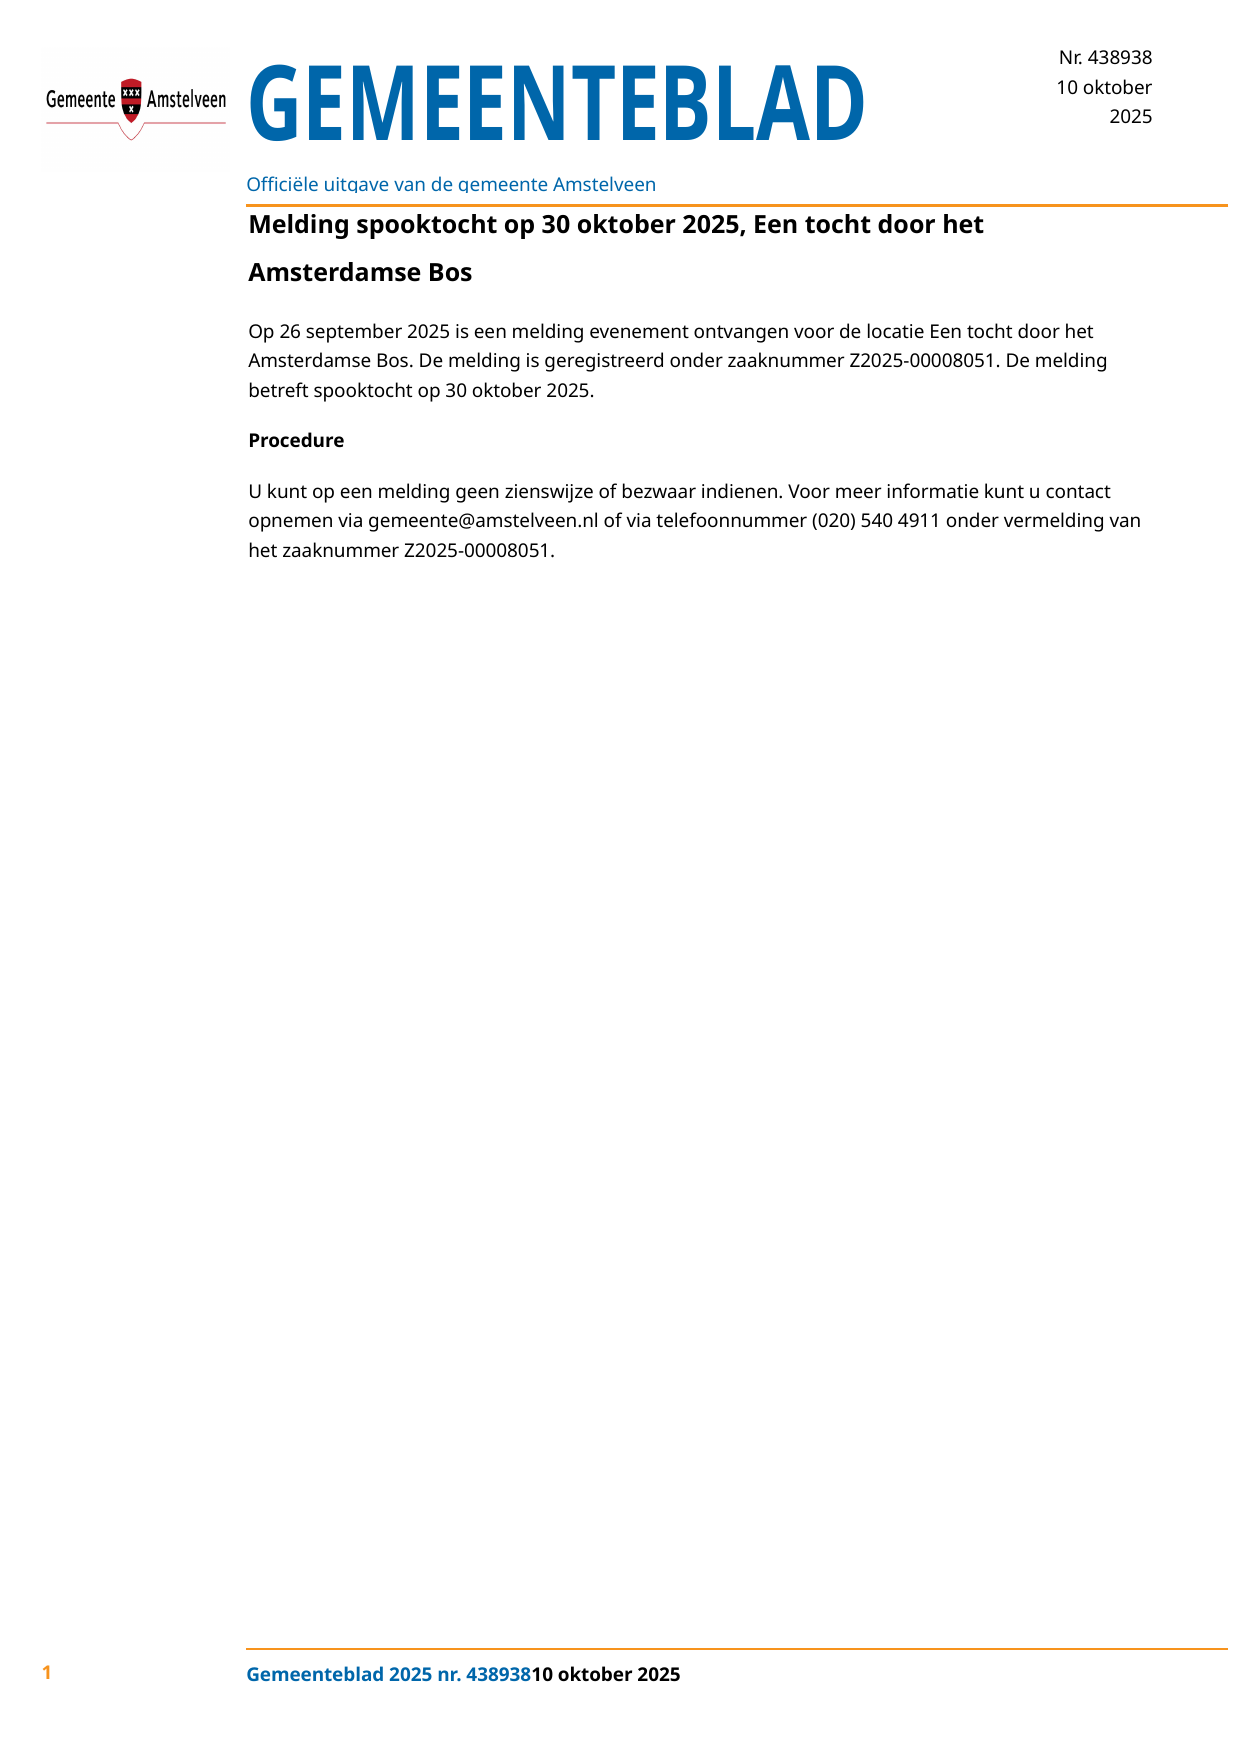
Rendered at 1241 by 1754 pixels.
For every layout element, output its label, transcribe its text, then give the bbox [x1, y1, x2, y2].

text Melding spooktocht op 30 oktober 2025, Een tocht door het Amsterdamse Bos [248, 207, 1152, 288]
text U kunt op een melding geen zienswijze of bezwaar indienen. Voor meer informatie kunt u contact opnemen via gemeente@amstelveen.nl of via telefoonnummer (020) 540 4911 onder vermelding van het zaaknummer Z2025-00008051. [248, 478, 1152, 563]
picture [41, 47, 231, 172]
text Procedure [248, 427, 1152, 453]
text Op 26 september 2025 is een melding evenement ontvangen voor de locatie Een tocht door het Amsterdamse Bos. De melding is geregistreerd onder zaaknummer Z2025-00008051. De melding betreft spooktocht op 30 oktober 2025. [248, 318, 1152, 403]
